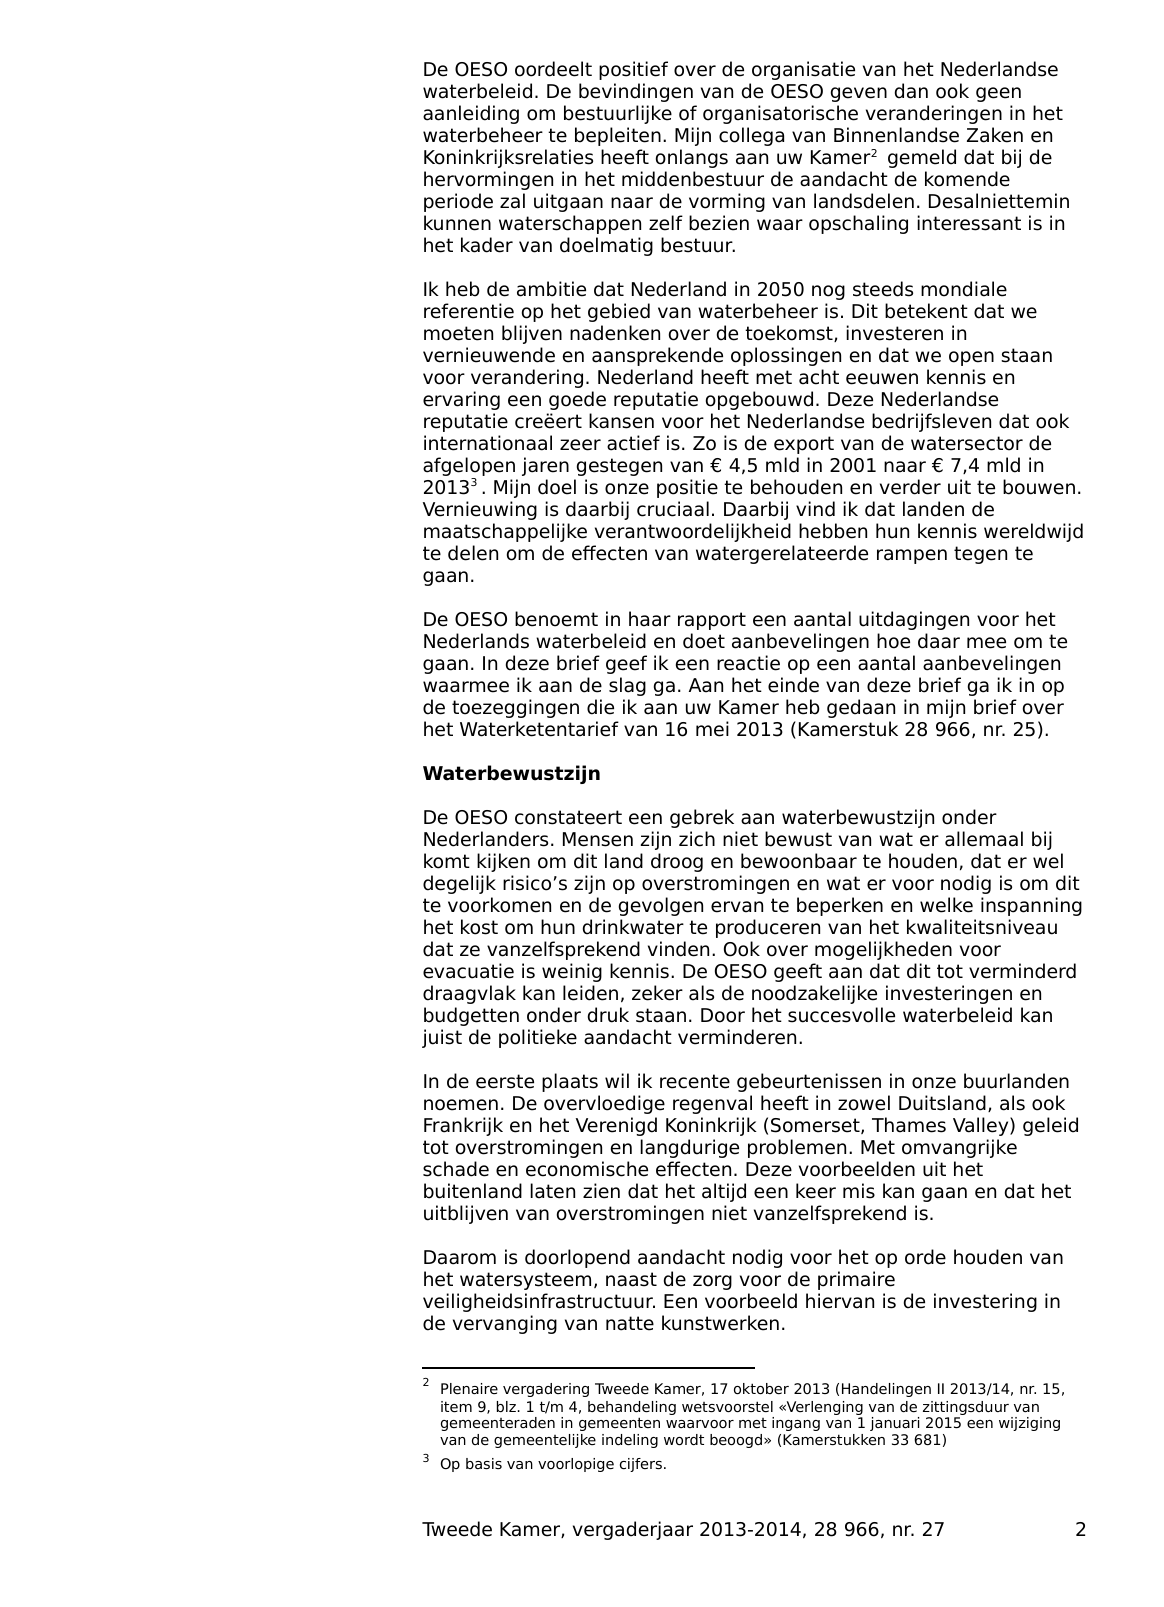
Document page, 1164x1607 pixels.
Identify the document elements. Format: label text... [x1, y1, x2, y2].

text Daarom is doorlopend aandacht nodig voor het op orde houden van het watersysteem, naast de zorg voor de primaire veiligheidsinfrastructuur. Een voorbeeld hiervan is de investering in de vervanging van natte kunstwerken. [422, 1247, 1087, 1335]
text De OESO constateert een gebrek aan waterbewustzijn onder Nederlanders. Mensen zijn zich niet bewust van wat er allemaal bij komt kijken om dit land droog en bewoonbaar te houden, dat er wel degelijk risico’s zijn op overstromingen en wat er voor nodig is om dit te voorkomen en de gevolgen ervan te beperken en welke inspanning het kost om hun drinkwater te produceren van het kwaliteitsniveau dat ze vanzelfsprekend vinden. Ook over mogelijkheden voor evacuatie is weinig kennis. De OESO geeft aan dat dit tot verminderd draagvlak kan leiden, zeker als de noodzakelijke investeringen en budgetten onder druk staan. Door het succesvolle waterbeleid kan juist de politieke aandacht verminderen. [422, 807, 1087, 1049]
text Op basis van voorlopige cijfers. [422, 1452, 1087, 1474]
text De OESO oordeelt positief over de organisatie van het Nederlandse waterbeleid. De bevindingen van de OESO geven dan ook geen aanleiding om bestuurlijke of organisatorische veranderingen in het waterbeheer te bepleiten. Mijn collega van Binnenlandse Zaken en Koninkrijksrelaties heeft onlangs aan uw Kamer gemeld dat bij de hervormingen in het middenbestuur de aandacht de komende periode zal uitgaan naar de vorming van landsdelen. Desalniettemin kunnen waterschappen zelf bezien waar opschaling interessant is in het kader van doelmatig bestuur. [422, 59, 1087, 257]
subtitle Waterbewustzijn [422, 763, 1087, 785]
text In de eerste plaats wil ik recente gebeurtenissen in onze buurlanden noemen. De overvloedige regenval heeft in zowel Duitsland, als ook Frankrijk en het Verenigd Koninkrijk (Somerset, Thames Valley) geleid tot overstromingen en langdurige problemen. Met omvangrijke schade en economische effecten. Deze voorbeelden uit het buitenland laten zien dat het altijd een keer mis kan gaan en dat het uitblijven van overstromingen niet vanzelfsprekend is. [422, 1071, 1087, 1225]
text De OESO benoemt in haar rapport een aantal uitdagingen voor het Nederlands waterbeleid en doet aanbevelingen hoe daar mee om te gaan. In deze brief geef ik een reactie op een aantal aanbevelingen waarmee ik aan de slag ga. Aan het einde van deze brief ga ik in op de toezeggingen die ik aan uw Kamer heb gedaan in mijn brief over het Waterketentarief van 16 mei 2013 (Kamerstuk 28 966, nr. 25). [422, 609, 1087, 741]
text Plenaire vergadering Tweede Kamer, 17 oktober 2013 (Handelingen II 2013/14, nr. 15, item 9, blz. 1 t/m 4, behandeling wetsvoorstel «Verlenging van de zittingsduur van gemeenteraden in gemeenten waarvoor met ingang van 1 januari 2015 een wijziging van de gemeentelijke indeling wordt beoogd» (Kamerstukken 33 681) [422, 1377, 1087, 1449]
text Ik heb de ambitie dat Nederland in 2050 nog steeds mondiale referentie op het gebied van waterbeheer is. Dit betekent dat we moeten blijven nadenken over de toekomst, investeren in vernieuwende en aansprekende oplossingen en dat we open staan voor verandering. Nederland heeft met acht eeuwen kennis en ervaring een goede reputatie opgebouwd. Deze Nederlandse reputatie creëert kansen voor het Nederlandse bedrijfsleven dat ook internationaal zeer actief is. Zo is de export van de watersector de afgelopen jaren gestegen van € 4,5 mld in 2001 naar € 7,4 mld in 2013. Mijn doel is onze positie te behouden en verder uit te bouwen. Vernieuwing is daarbij cruciaal. Daarbij vind ik dat landen de maatschappelijke verantwoordelijkheid hebben hun kennis wereldwijd te delen om de effecten van watergerelateerde rampen tegen te gaan. [422, 279, 1087, 587]
